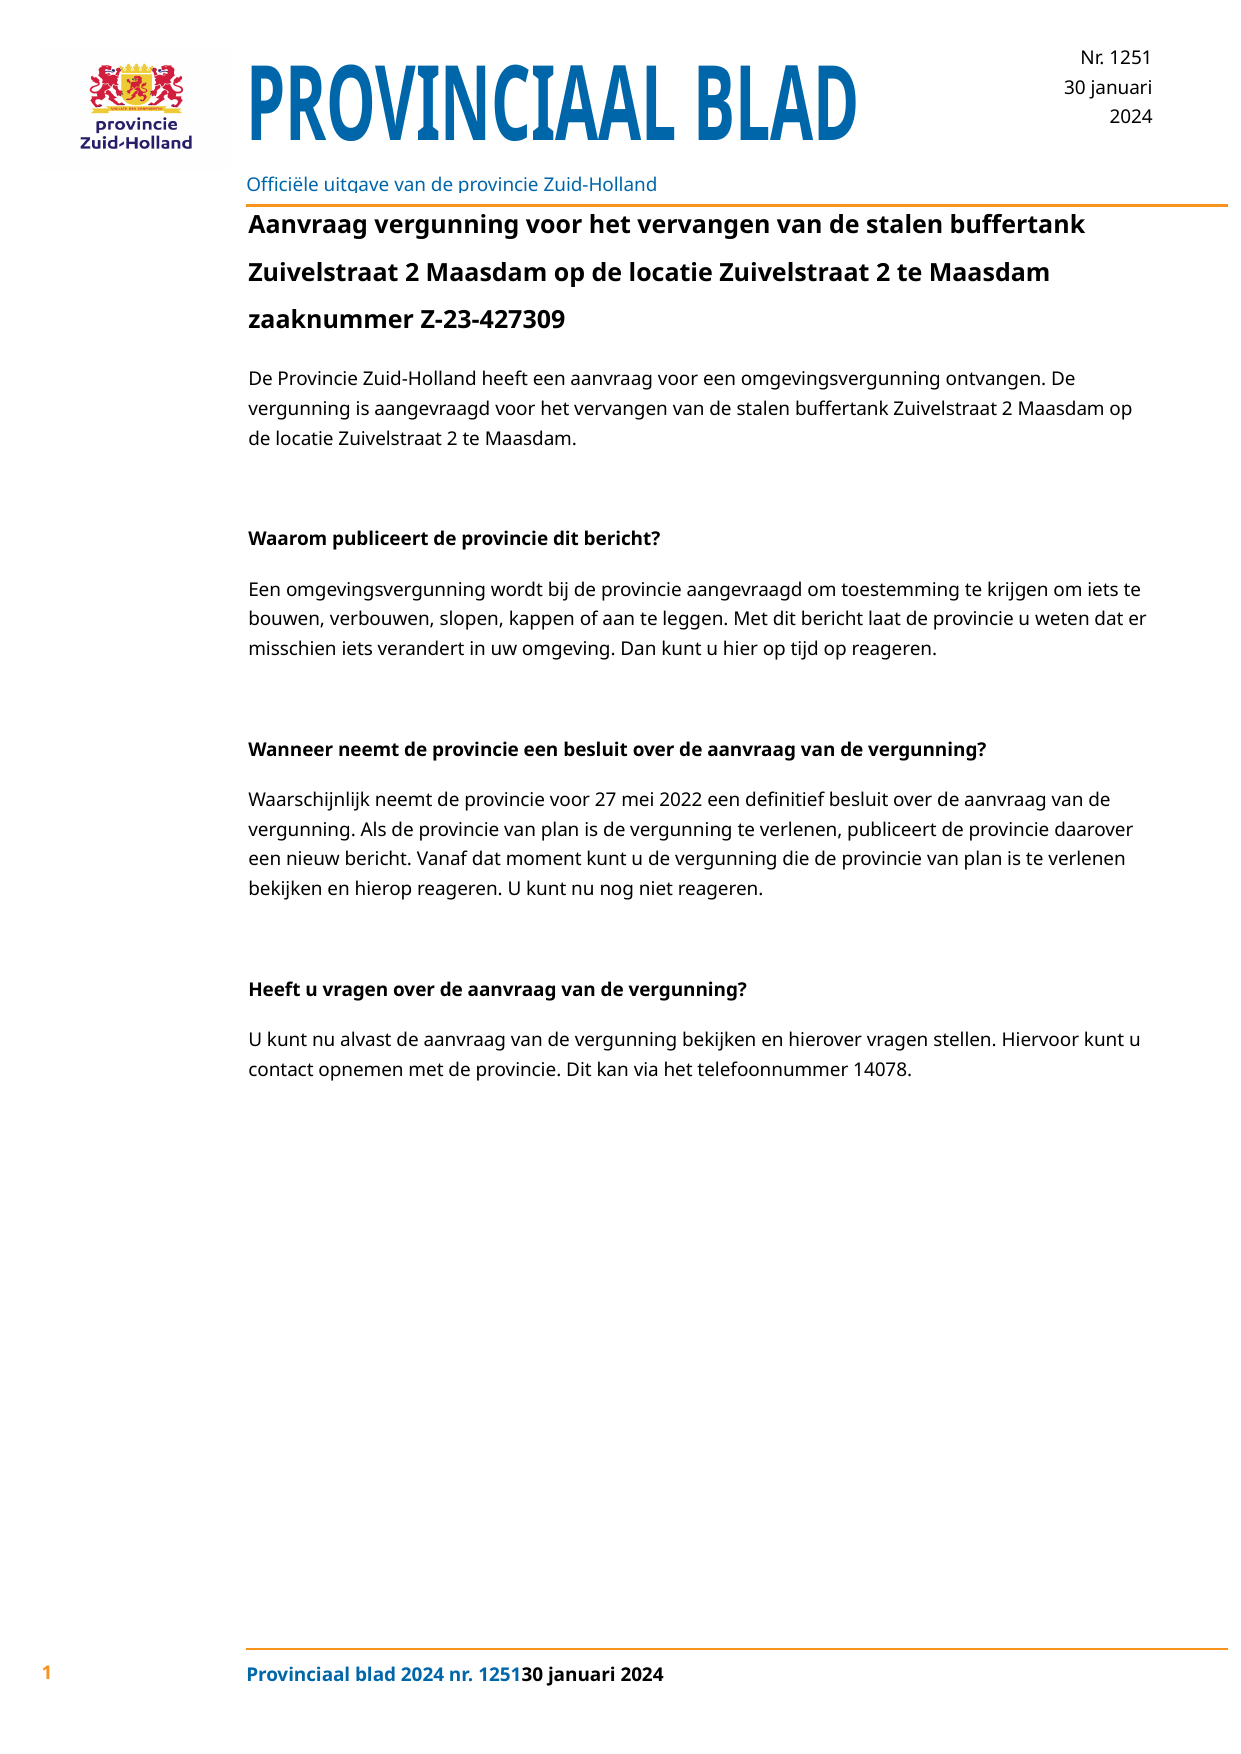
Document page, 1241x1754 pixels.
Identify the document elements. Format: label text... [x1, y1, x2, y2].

text Waarschijnlijk neemt de provincie voor 27 mei 2022 een definitief besluit over de aanvraag van de vergunning. Als de provincie van plan is de vergunning te verlenen, publiceert de provincie daarover een nieuw bericht. Vanaf dat moment kunt u de vergunning die de provincie van plan is te verlenen bekijken en hierop reageren. U kunt nu nog niet reageren. [248, 786, 1152, 901]
picture [41, 47, 231, 172]
text U kunt nu alvast de aanvraag van de vergunning bekijken en hierover vragen stellen. Hiervoor kunt u contact opnemen met de provincie. Dit kan via het telefoonnummer 14078. [248, 1026, 1152, 1082]
text Wanneer neemt de provincie een besluit over de aanvraag van de vergunning? [248, 736, 1152, 762]
text Heeft u vragen over de aanvraag van de vergunning? [248, 976, 1152, 1002]
text Een omgevingsvergunning wordt bij de provincie aangevraagd om toestemming te krijgen om iets te bouwen, verbouwen, slopen, kappen of aan te leggen. Met dit bericht laat de provincie u weten dat er misschien iets verandert in uw omgeving. Dan kunt u hier op tijd op reageren. [248, 576, 1152, 661]
text De Provincie Zuid-Holland heeft een aanvraag voor een omgevingsvergunning ontvangen. De vergunning is aangevraagd voor het vervangen van de stalen buffertank Zuivelstraat 2 Maasdam op de locatie Zuivelstraat 2 te Maasdam. [248, 366, 1152, 450]
text Waarom publiceert de provincie dit bericht? [248, 526, 1152, 551]
text Aanvraag vergunning voor het vervangen van de stalen buffertank Zuivelstraat 2 Maasdam op de locatie Zuivelstraat 2 te Maasdam zaaknummer Z-23-427309 [248, 207, 1152, 336]
